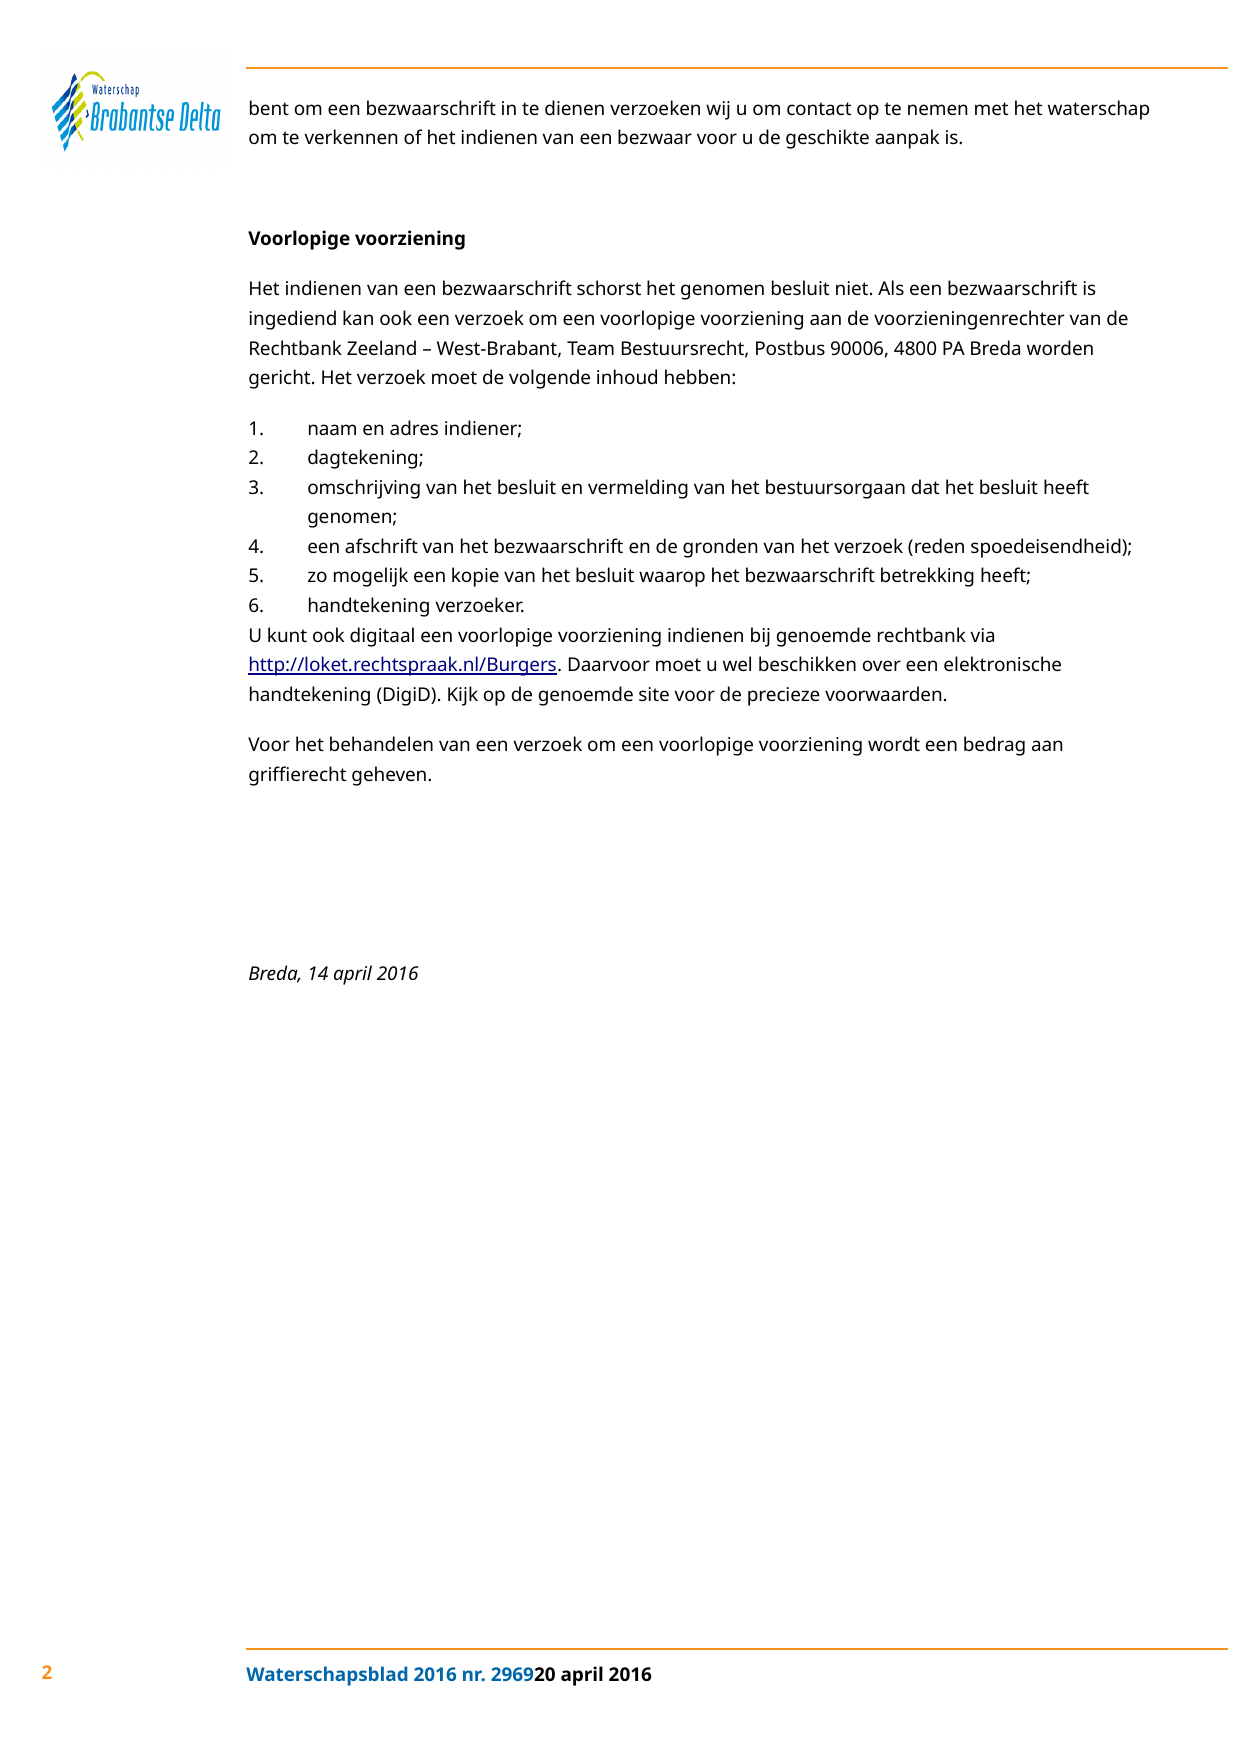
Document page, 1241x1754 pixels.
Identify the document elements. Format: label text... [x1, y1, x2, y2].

list omschrijving van het besluit en vermelding van het bestuursorgaan dat het besluit heeft genomen; [248, 474, 1152, 529]
text Voorlopige voorziening [248, 225, 1152, 251]
text Breda, 14 april 2016 [248, 960, 1152, 986]
list zo mogelijk een kopie van het besluit waarop het bezwaarschrift betrekking heeft; [248, 563, 1152, 588]
list een afschrift van het bezwaarschrift en de gronden van het verzoek (reden spoedeisendheid); [248, 533, 1152, 559]
picture [41, 47, 231, 172]
text bent om een bezwaarschrift in te dienen verzoeken wij u om contact op te nemen met het waterschap om te verkennen of het indienen van een bezwaar voor u de geschikte aanpak is. [248, 95, 1152, 150]
text Voor het behandelen van een verzoek om een voorlopige voorziening wordt een bedrag aan griffierecht geheven. [248, 731, 1152, 787]
text U kunt ook digitaal een voorlopige voorziening indienen bij genoemde rechtbank via http://loket.rechtspraak.nl/Burgers. Daarvoor moet u wel beschikken over een elektronische handtekening (DigiD). Kijk op de genoemde site voor de precieze voorwaarden. [248, 622, 1152, 707]
list naam en adres indiener; [248, 415, 1152, 441]
list dagtekening; [248, 444, 1152, 470]
list handtekening verzoeker. [248, 592, 1152, 618]
text Het indienen van een bezwaarschrift schorst het genomen besluit niet. Als een bezwaarschrift is ingediend kan ook een verzoek om een voorlopige voorziening aan de voorzieningenrechter van de Rechtbank Zeeland – West-Brabant, Team Bestuursrecht, Postbus 90006, 4800 PA Breda worden gericht. Het verzoek moet de volgende inhoud hebben: [248, 276, 1152, 390]
